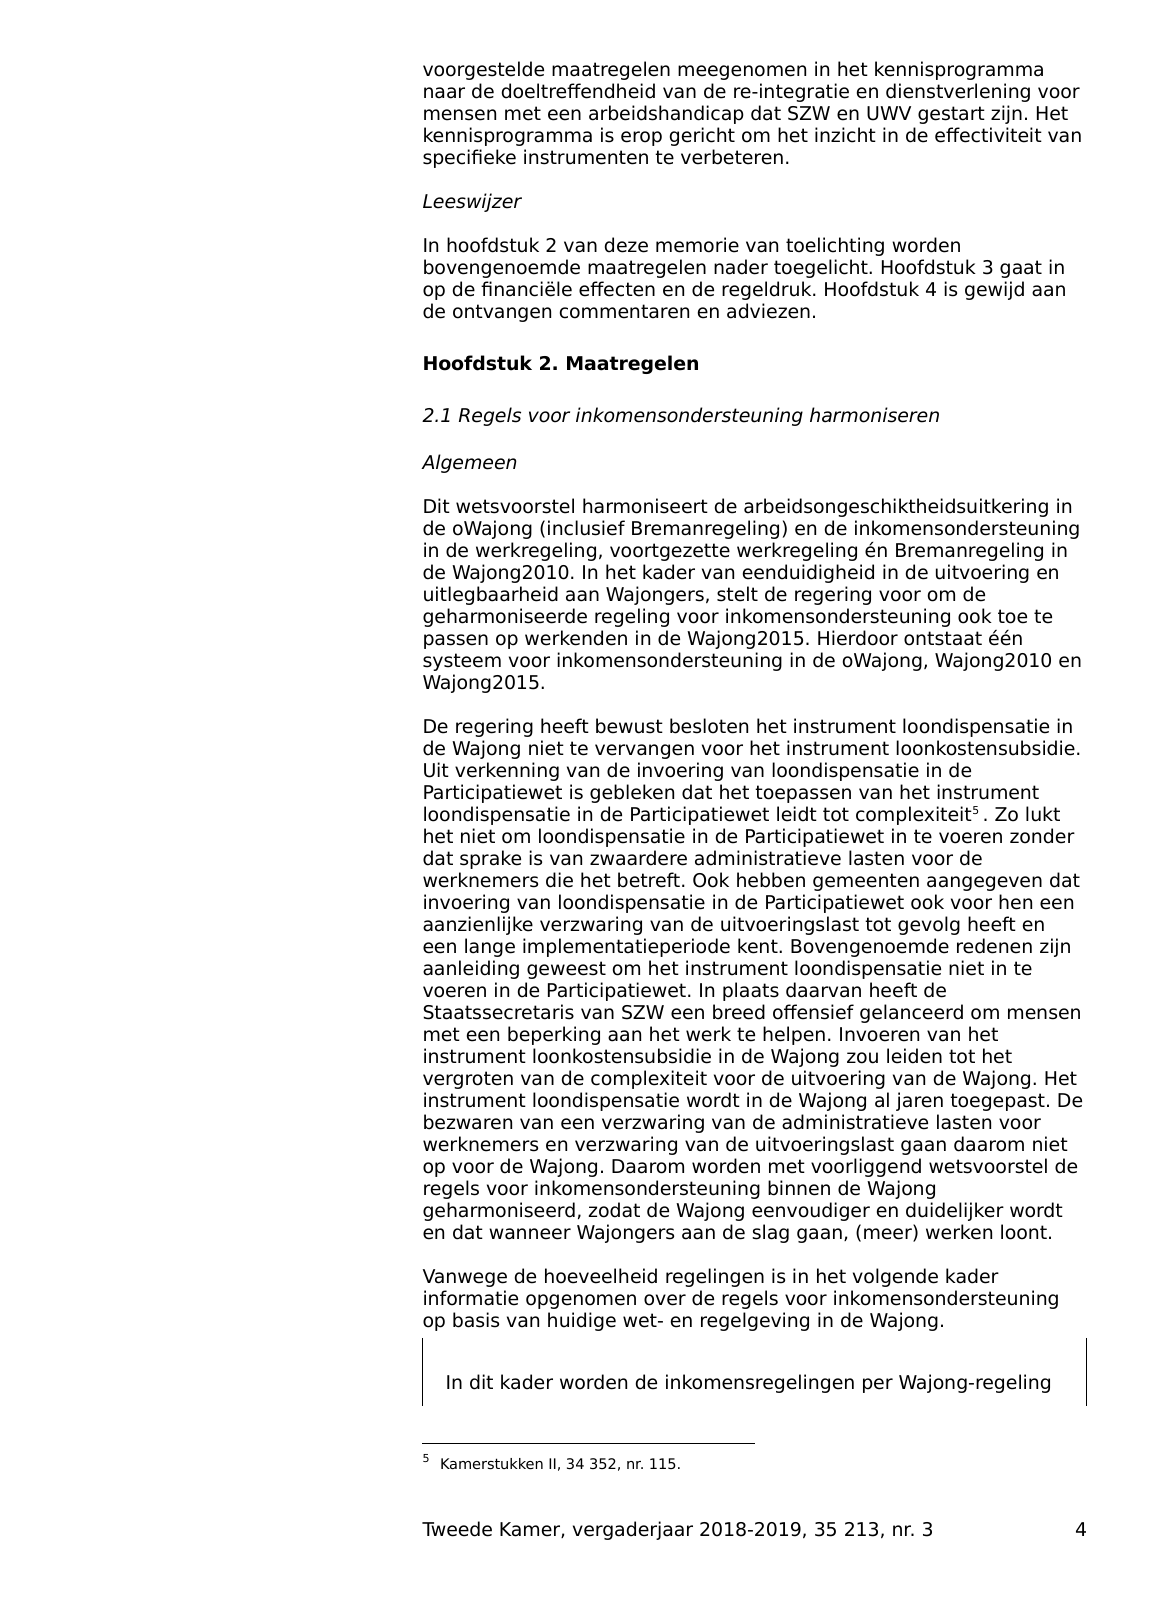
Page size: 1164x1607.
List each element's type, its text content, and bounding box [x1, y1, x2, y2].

subtitle Leeswijzer [422, 191, 1087, 213]
subtitle Algemeen [422, 452, 1087, 474]
subtitle 2.1 Regels voor inkomensondersteuning harmoniseren [422, 405, 1087, 427]
text Vanwege de hoeveelheid regelingen is in het volgende kader informatie opgenomen over de regels voor inkomensondersteuning op basis van huidige wet- en regelgeving in de Wajong. [422, 1266, 1087, 1332]
text Kamerstukken II, 34 352, nr. 115. [422, 1452, 1087, 1474]
table_header In dit kader worden de inkomensregelingen per Wajong-regeling [423, 1338, 1086, 1406]
text De regering heeft bewust besloten het instrument loondispensatie in de Wajong niet te vervangen voor het instrument loonkostensubsidie. Uit verkenning van de invoering van loondispensatie in de Participatiewet is gebleken dat het toepassen van het instrument loondispensatie in de Participatiewet leidt tot complexiteit. Zo lukt het niet om loondispensatie in de Participatiewet in te voeren zonder dat sprake is van zwaardere administratieve lasten voor de werknemers die het betreft. Ook hebben gemeenten aangegeven dat invoering van loondispensatie in de Participatiewet ook voor hen een aanzienlijke verzwaring van de uitvoeringslast tot gevolg heeft en een lange implementatieperiode kent. Bovengenoemde redenen zijn aanleiding geweest om het instrument loondispensatie niet in te voeren in de Participatiewet. In plaats daarvan heeft de Staatssecretaris van SZW een breed offensief gelanceerd om mensen met een beperking aan het werk te helpen. Invoeren van het instrument loonkostensubsidie in de Wajong zou leiden tot het vergroten van de complexiteit voor de uitvoering van de Wajong. Het instrument loondispensatie wordt in de Wajong al jaren toegepast. De bezwaren van een verzwaring van de administratieve lasten voor werknemers en verzwaring van de uitvoeringslast gaan daarom niet op voor de Wajong. Daarom worden met voorliggend wetsvoorstel de regels voor inkomensondersteuning binnen de Wajong geharmoniseerd, zodat de Wajong eenvoudiger en duidelijker wordt en dat wanneer Wajongers aan de slag gaan, (meer) werken loont. [422, 716, 1087, 1244]
text Dit wetsvoorstel harmoniseert de arbeidsongeschiktheidsuitkering in de oWajong (inclusief Bremanregeling) en de inkomensondersteuning in de werkregeling, voortgezette werkregeling én Bremanregeling in de Wajong2010. In het kader van eenduidigheid in de uitvoering en uitlegbaarheid aan Wajongers, stelt de regering voor om de geharmoniseerde regeling voor inkomensondersteuning ook toe te passen op werkenden in de Wajong2015. Hierdoor ontstaat één systeem voor inkomensondersteuning in de oWajong, Wajong2010 en Wajong2015. [422, 496, 1087, 694]
text In hoofdstuk 2 van deze memorie van toelichting worden bovengenoemde maatregelen nader toegelicht. Hoofdstuk 3 gaat in op de financiële effecten en de regeldruk. Hoofdstuk 4 is gewijd aan de ontvangen commentaren en adviezen. [422, 235, 1087, 323]
subtitle Hoofdstuk 2. Maatregelen [422, 353, 1087, 375]
text voorgestelde maatregelen meegenomen in het kennisprogramma naar de doeltreffendheid van de re-integratie en dienstverlening voor mensen met een arbeidshandicap dat SZW en UWV gestart zijn. Het kennisprogramma is erop gericht om het inzicht in de effectiviteit van specifieke instrumenten te verbeteren. [422, 59, 1087, 169]
